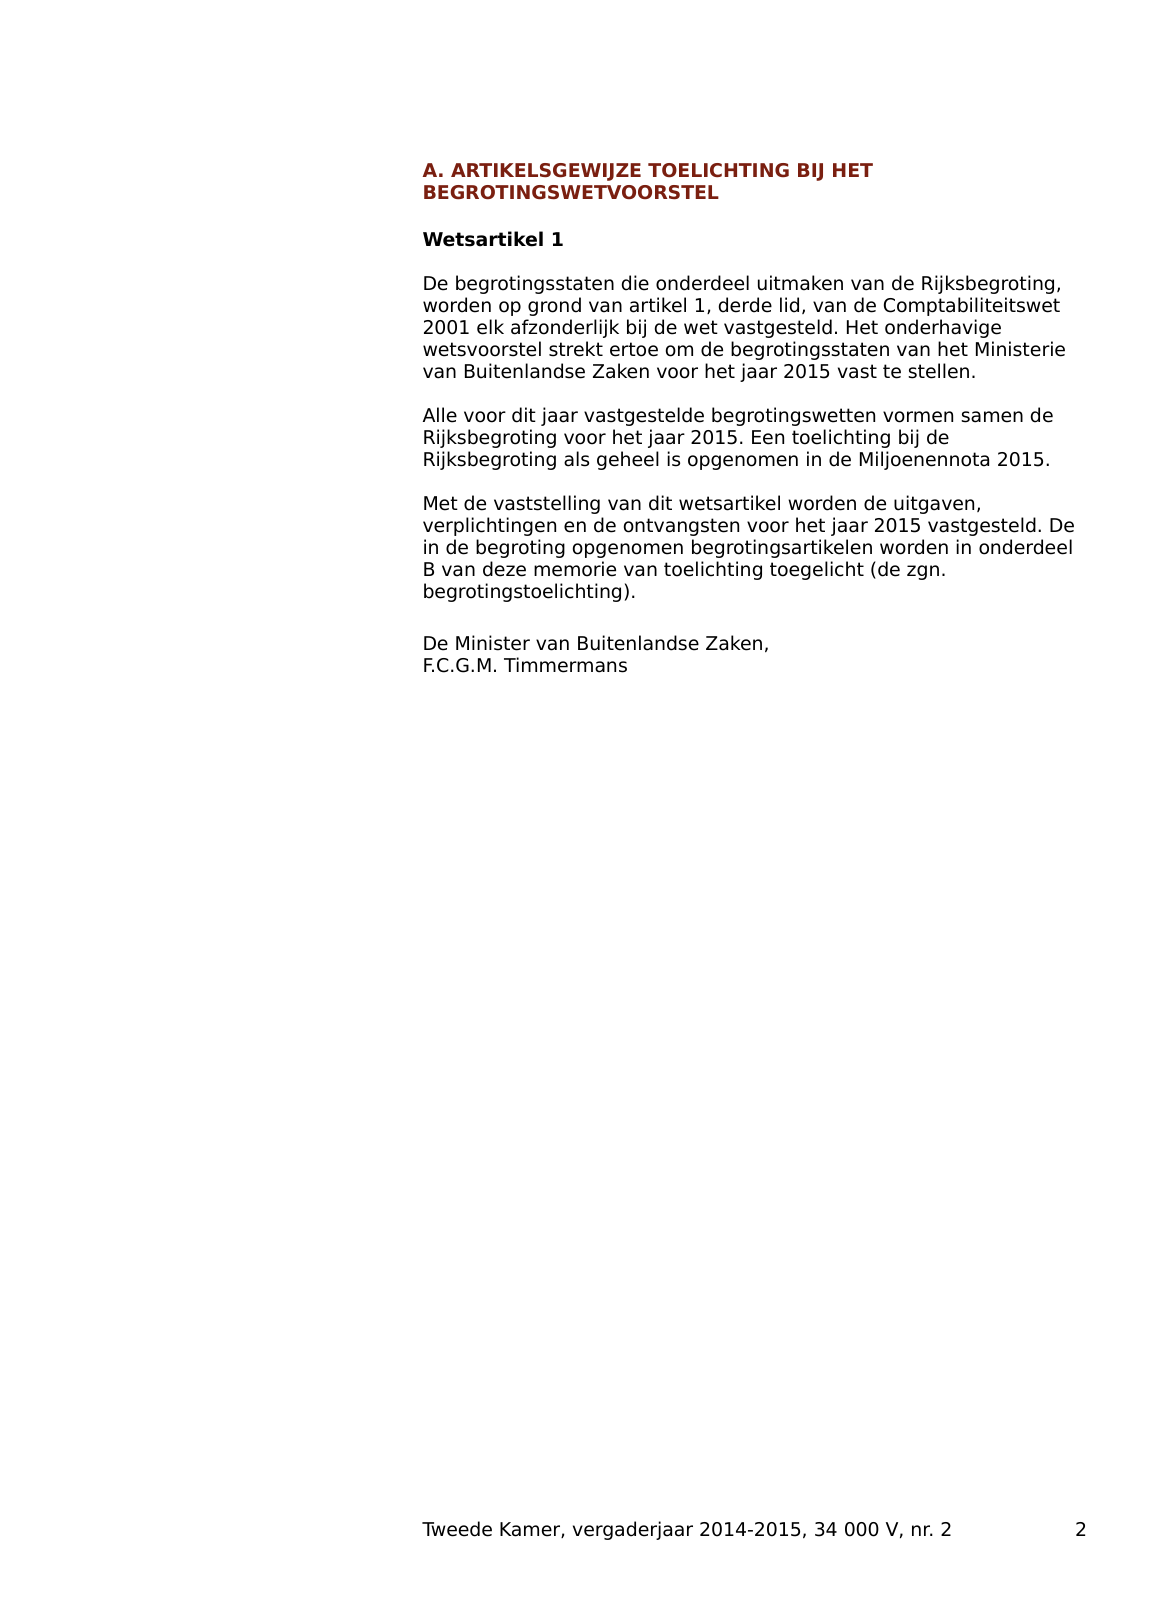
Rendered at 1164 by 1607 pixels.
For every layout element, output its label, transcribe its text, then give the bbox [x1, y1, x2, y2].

text De begrotingsstaten die onderdeel uitmaken van de Rijksbegroting, worden op grond van artikel 1, derde lid, van de Comptabiliteitswet 2001 elk afzonderlijk bij de wet vastgesteld. Het onderhavige wetsvoorstel strekt ertoe om de begrotingsstaten van het Ministerie van Buitenlandse Zaken voor het jaar 2015 vast te stellen. [422, 273, 1087, 383]
text Alle voor dit jaar vastgestelde begrotingswetten vormen samen de Rijksbegroting voor het jaar 2015. Een toelichting bij de Rijksbegroting als geheel is opgenomen in de Miljoenennota 2015. [422, 405, 1087, 471]
subtitle Wetsartikel 1 [422, 229, 1087, 251]
text Met de vaststelling van dit wetsartikel worden de uitgaven, verplichtingen en de ontvangsten voor het jaar 2015 vastgesteld. De in de begroting opgenomen begrotingsartikelen worden in onderdeel B van deze memorie van toelichting toegelicht (de zgn. begrotingstoelichting). [422, 493, 1087, 603]
subtitle A. ARTIKELSGEWIJZE TOELICHTING BIJ HET BEGROTINGSWETVOORSTEL [422, 160, 1087, 204]
text De Minister van Buitenlandse Zaken, F.C.G.M. Timmermans [422, 633, 1087, 677]
